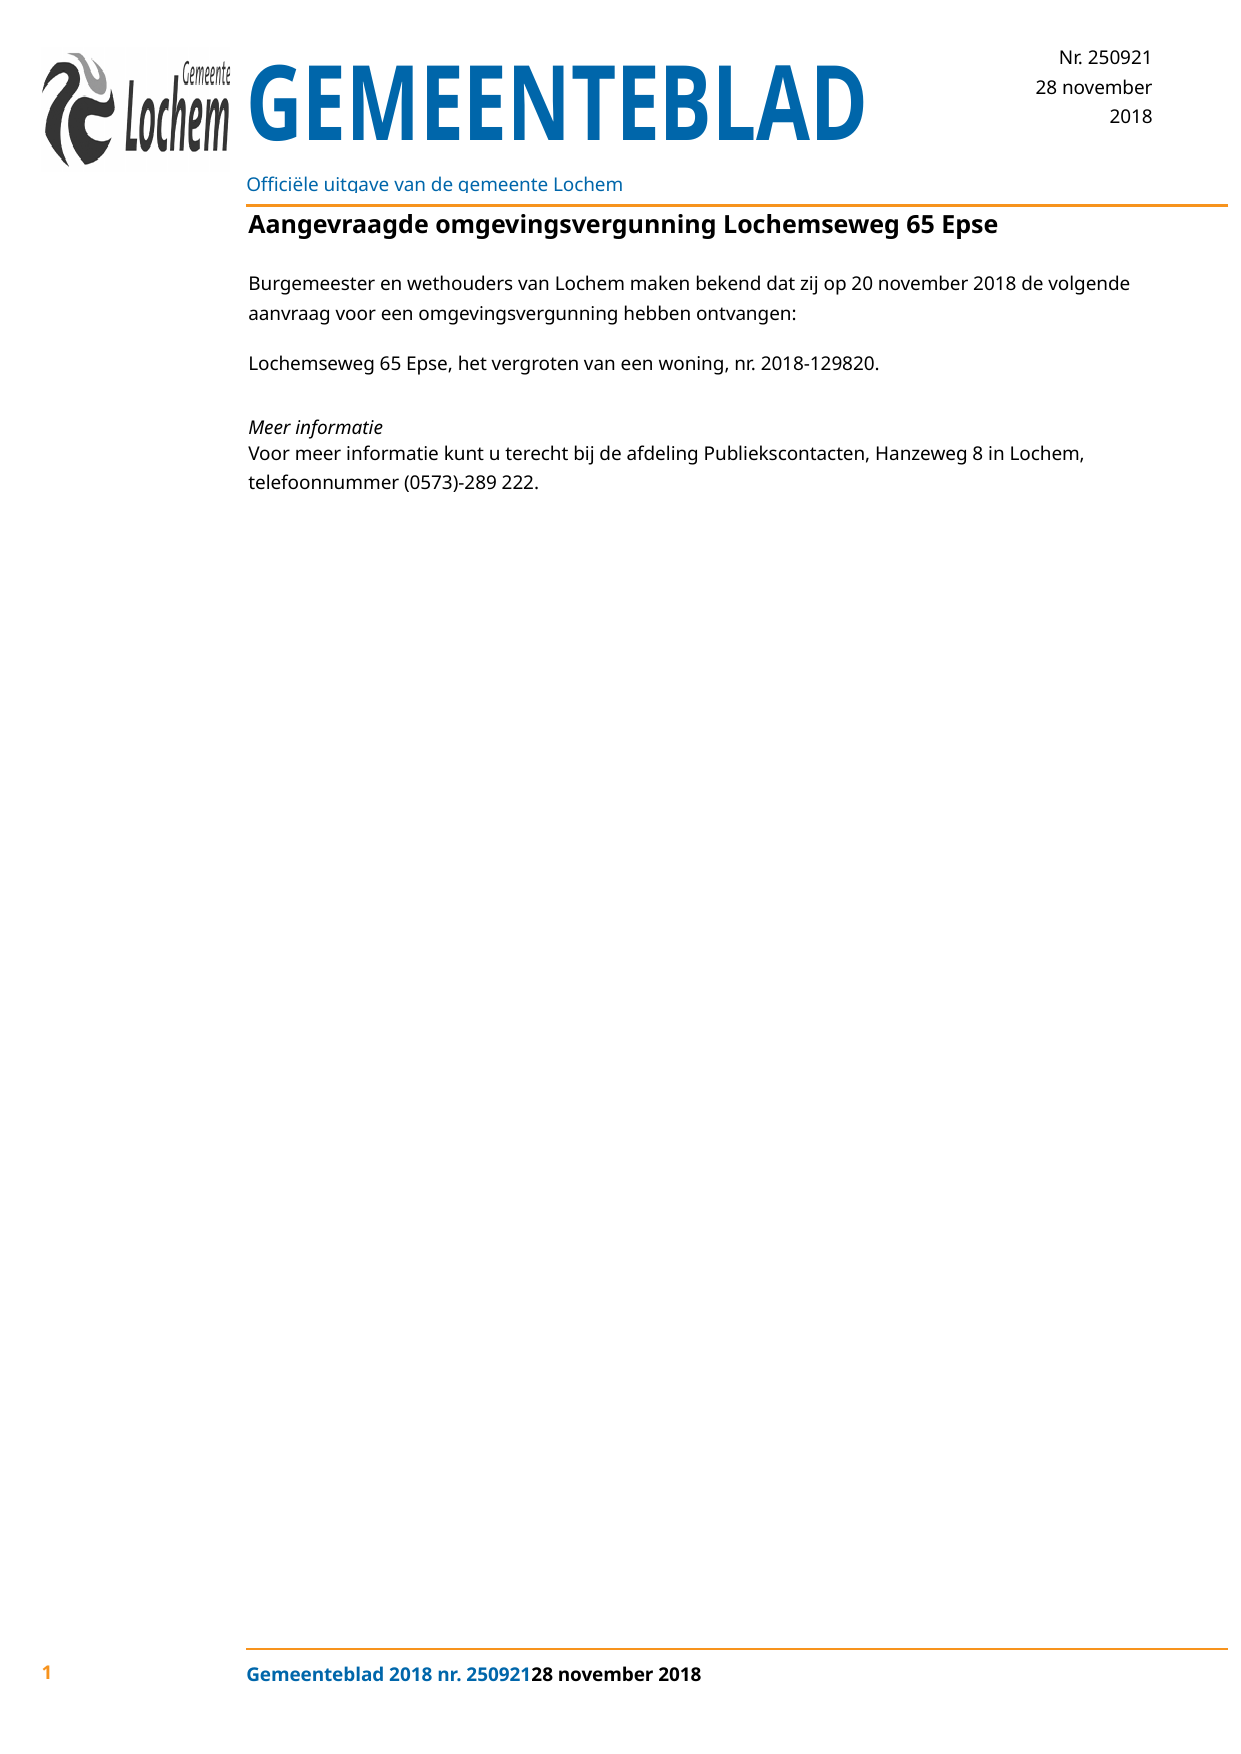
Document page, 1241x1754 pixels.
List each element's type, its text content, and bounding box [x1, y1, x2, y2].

text Lochemseweg 65 Epse, het vergroten van een woning, nr. 2018-129820. [248, 350, 1152, 376]
text Aangevraagde omgevingsvergunning Lochemseweg 65 Epse [248, 207, 1152, 241]
text Meer informatie [248, 414, 1152, 440]
text Burgemeester en wethouders van Lochem maken bekend dat zij op 20 november 2018 de volgende aanvraag voor een omgevingsvergunning hebben ontvangen: [248, 270, 1152, 326]
text Voor meer informatie kunt u terecht bij de afdeling Publiekscontacten, Hanzeweg 8 in Lochem, telefoonnummer (0573)-289 222. [248, 440, 1152, 495]
picture [41, 47, 231, 172]
